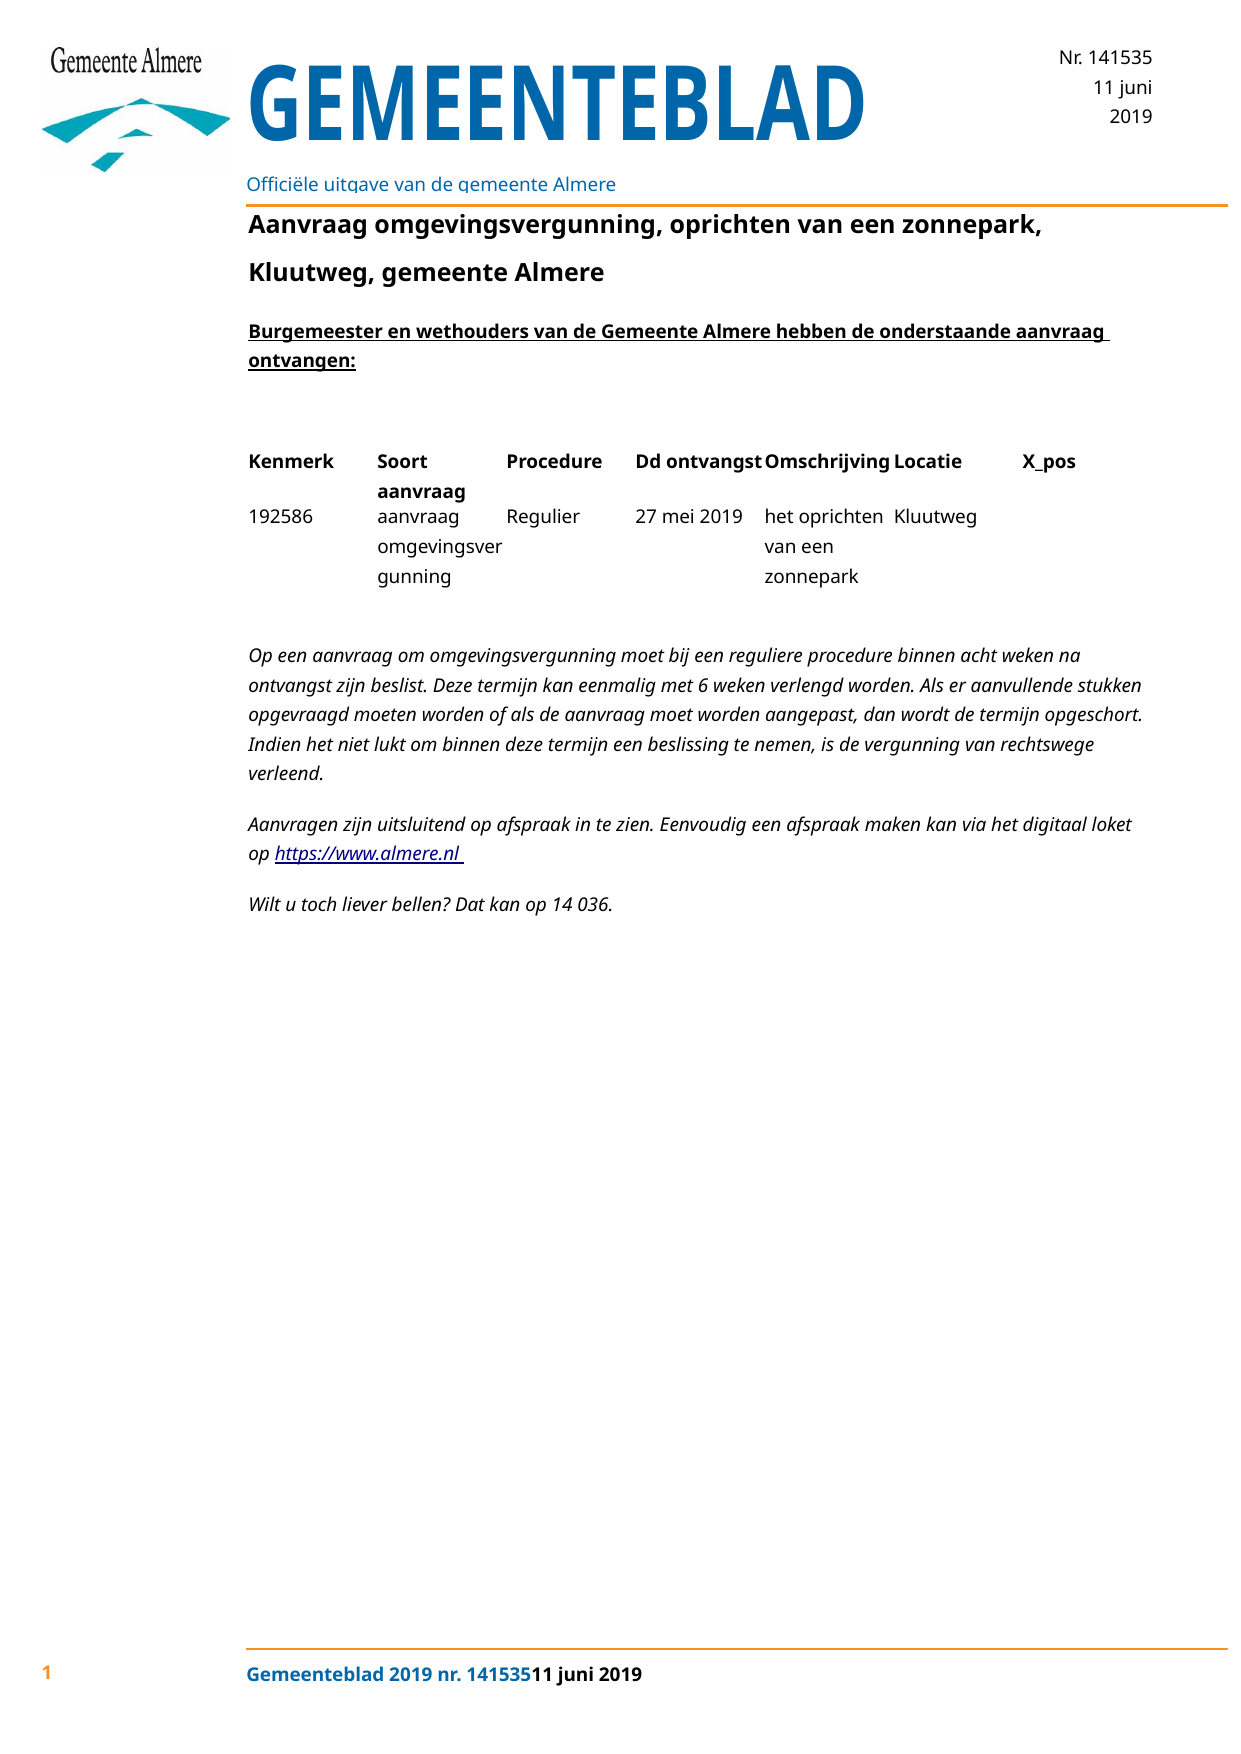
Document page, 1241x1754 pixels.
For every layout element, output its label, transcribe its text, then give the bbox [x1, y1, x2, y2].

table_header Locatie [894, 449, 1022, 504]
text Aanvragen zijn uitsluitend op afspraak in te zien. Eenvoudig een afspraak maken kan via het digitaal loket op https://www.almere.nl [248, 811, 1152, 866]
table_header Dd ontvangst [635, 449, 764, 504]
text Op een aanvraag om omgevingsvergunning moet bij een reguliere procedure binnen acht weken na ontvangst zijn beslist. Deze termijn kan eenmalig met 6 weken verlengd worden. Als er aanvullende stukken opgevraagd moeten worden of als de aanvraag moet worden aangepast, dan wordt de termijn opgeschort. Indien het niet lukt om binnen deze termijn een beslissing te nemen, is de vergunning van rechtswege verleend. [248, 642, 1152, 786]
table_header Procedure [506, 449, 635, 504]
table_cell 27 mei 2019 [635, 504, 764, 589]
text Wilt u toch liever bellen? Dat kan op 14 036. [248, 891, 1152, 917]
table_cell Kluutweg [894, 504, 1022, 589]
table_header Soort aanvraag [377, 449, 506, 504]
table_cell Regulier [506, 504, 635, 589]
table_header Omschrijving [764, 449, 893, 504]
text Burgemeester en wethouders van de Gemeente Almere hebben de onderstaande aanvraag ontvangen: [248, 318, 1152, 373]
table_header X_pos [1023, 449, 1152, 504]
table_header Kenmerk [248, 449, 377, 504]
table_cell [1023, 504, 1152, 589]
text Aanvraag omgevingsvergunning, oprichten van een zonnepark, Kluutweg, gemeente Almere [248, 207, 1152, 288]
table_cell aanvraag omgevingsvergunning [377, 504, 506, 589]
picture [41, 47, 231, 172]
table_cell 192586 [248, 504, 377, 589]
table_cell het oprichten van een zonnepark [764, 504, 893, 589]
